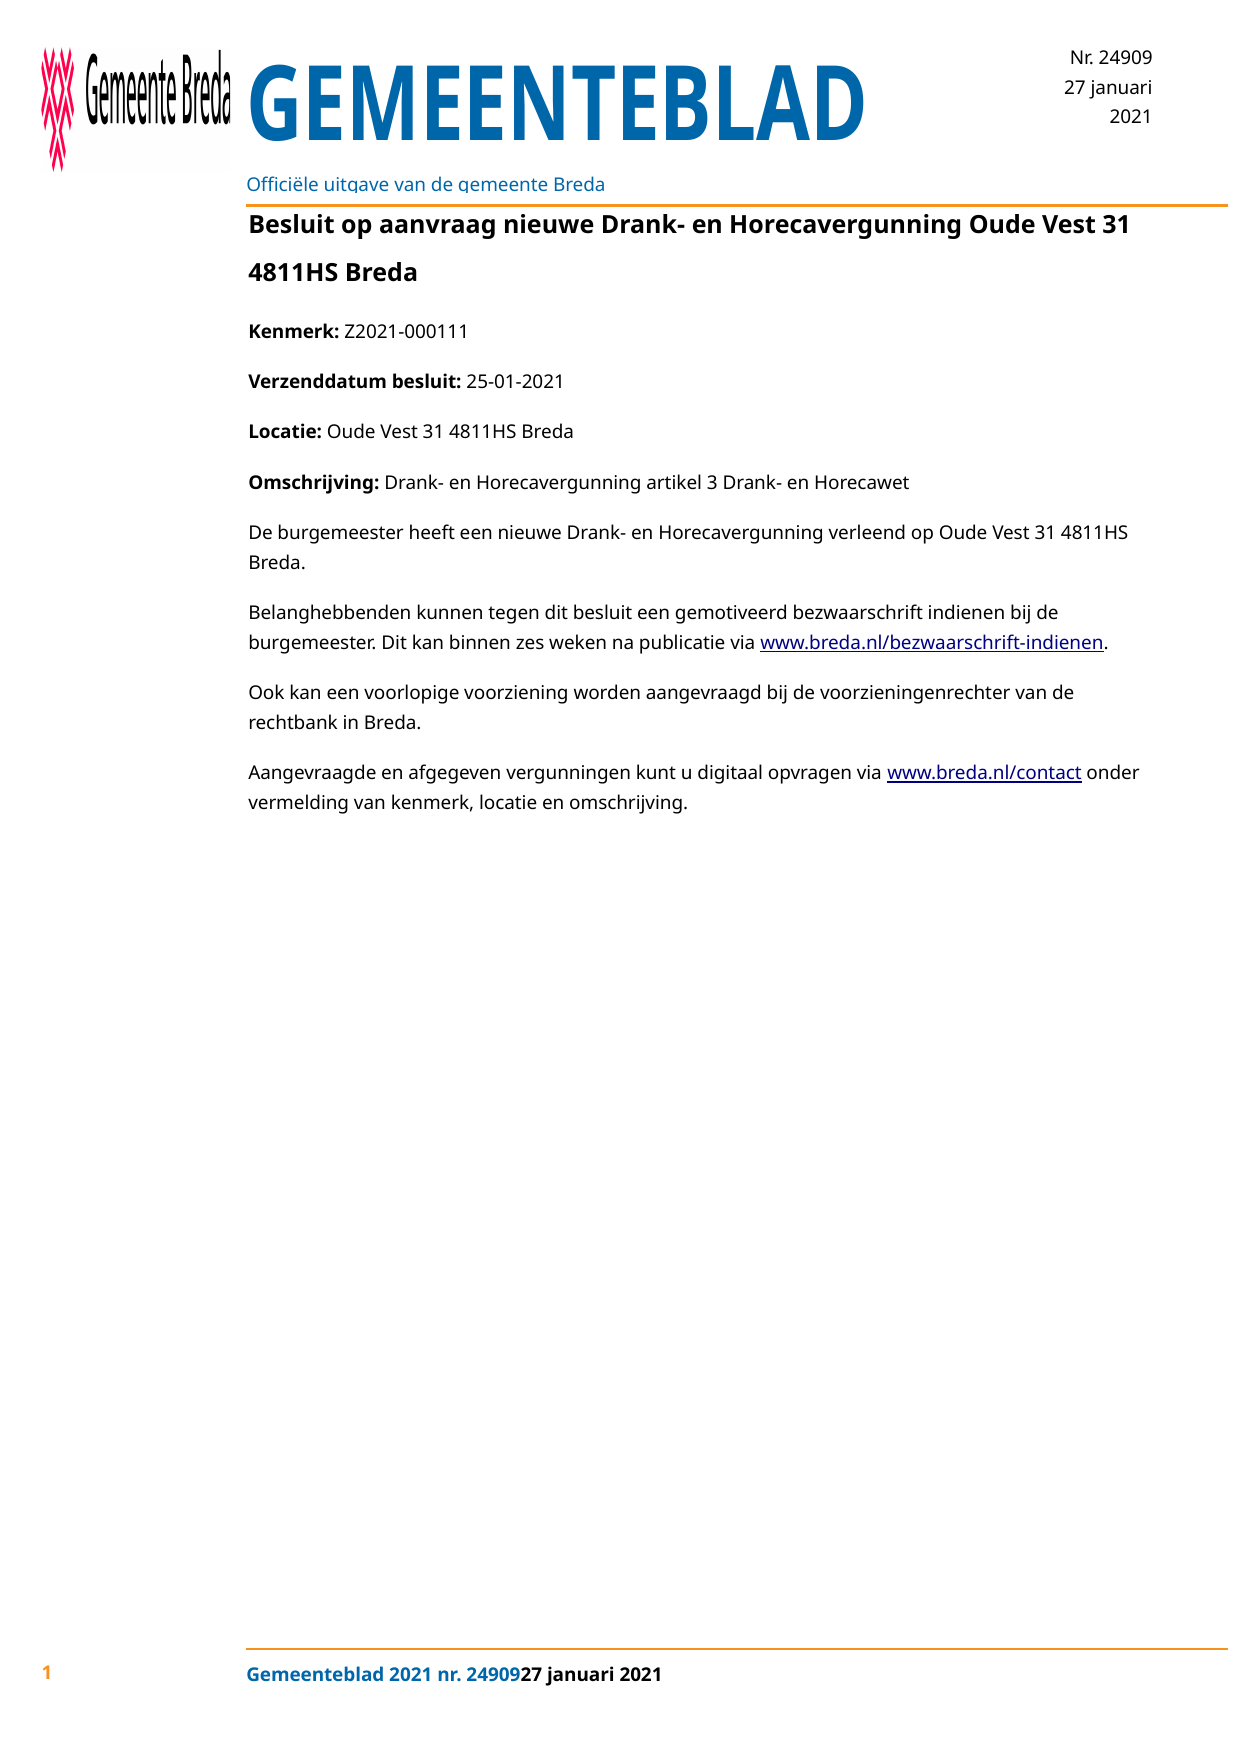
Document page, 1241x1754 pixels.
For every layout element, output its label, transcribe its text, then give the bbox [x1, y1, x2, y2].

picture [41, 47, 231, 172]
text Verzenddatum besluit: 25-01-2021 [248, 368, 1152, 394]
text Aangevraagde en afgegeven vergunningen kunt u digitaal opvragen via www.breda.nl/contact onder vermelding van kenmerk, locatie en omschrijving. [248, 759, 1152, 815]
text Kenmerk: Z2021-000111 [248, 318, 1152, 344]
text Besluit op aanvraag nieuwe Drank- en Horecavergunning Oude Vest 31 4811HS Breda [248, 207, 1152, 288]
text Ook kan een voorlopige voorziening worden aangevraagd bij de voorzieningenrechter van de rechtbank in Breda. [248, 679, 1152, 735]
text De burgemeester heeft een nieuwe Drank- en Horecavergunning verleend op Oude Vest 31 4811HS Breda. [248, 519, 1152, 575]
text Omschrijving: Drank- en Horecavergunning artikel 3 Drank- en Horecawet [248, 469, 1152, 495]
text Locatie: Oude Vest 31 4811HS Breda [248, 419, 1152, 444]
text Belanghebbenden kunnen tegen dit besluit een gemotiveerd bezwaarschrift indienen bij de burgemeester. Dit kan binnen zes weken na publicatie via www.breda.nl/bezwaarschrift-indienen. [248, 599, 1152, 655]
